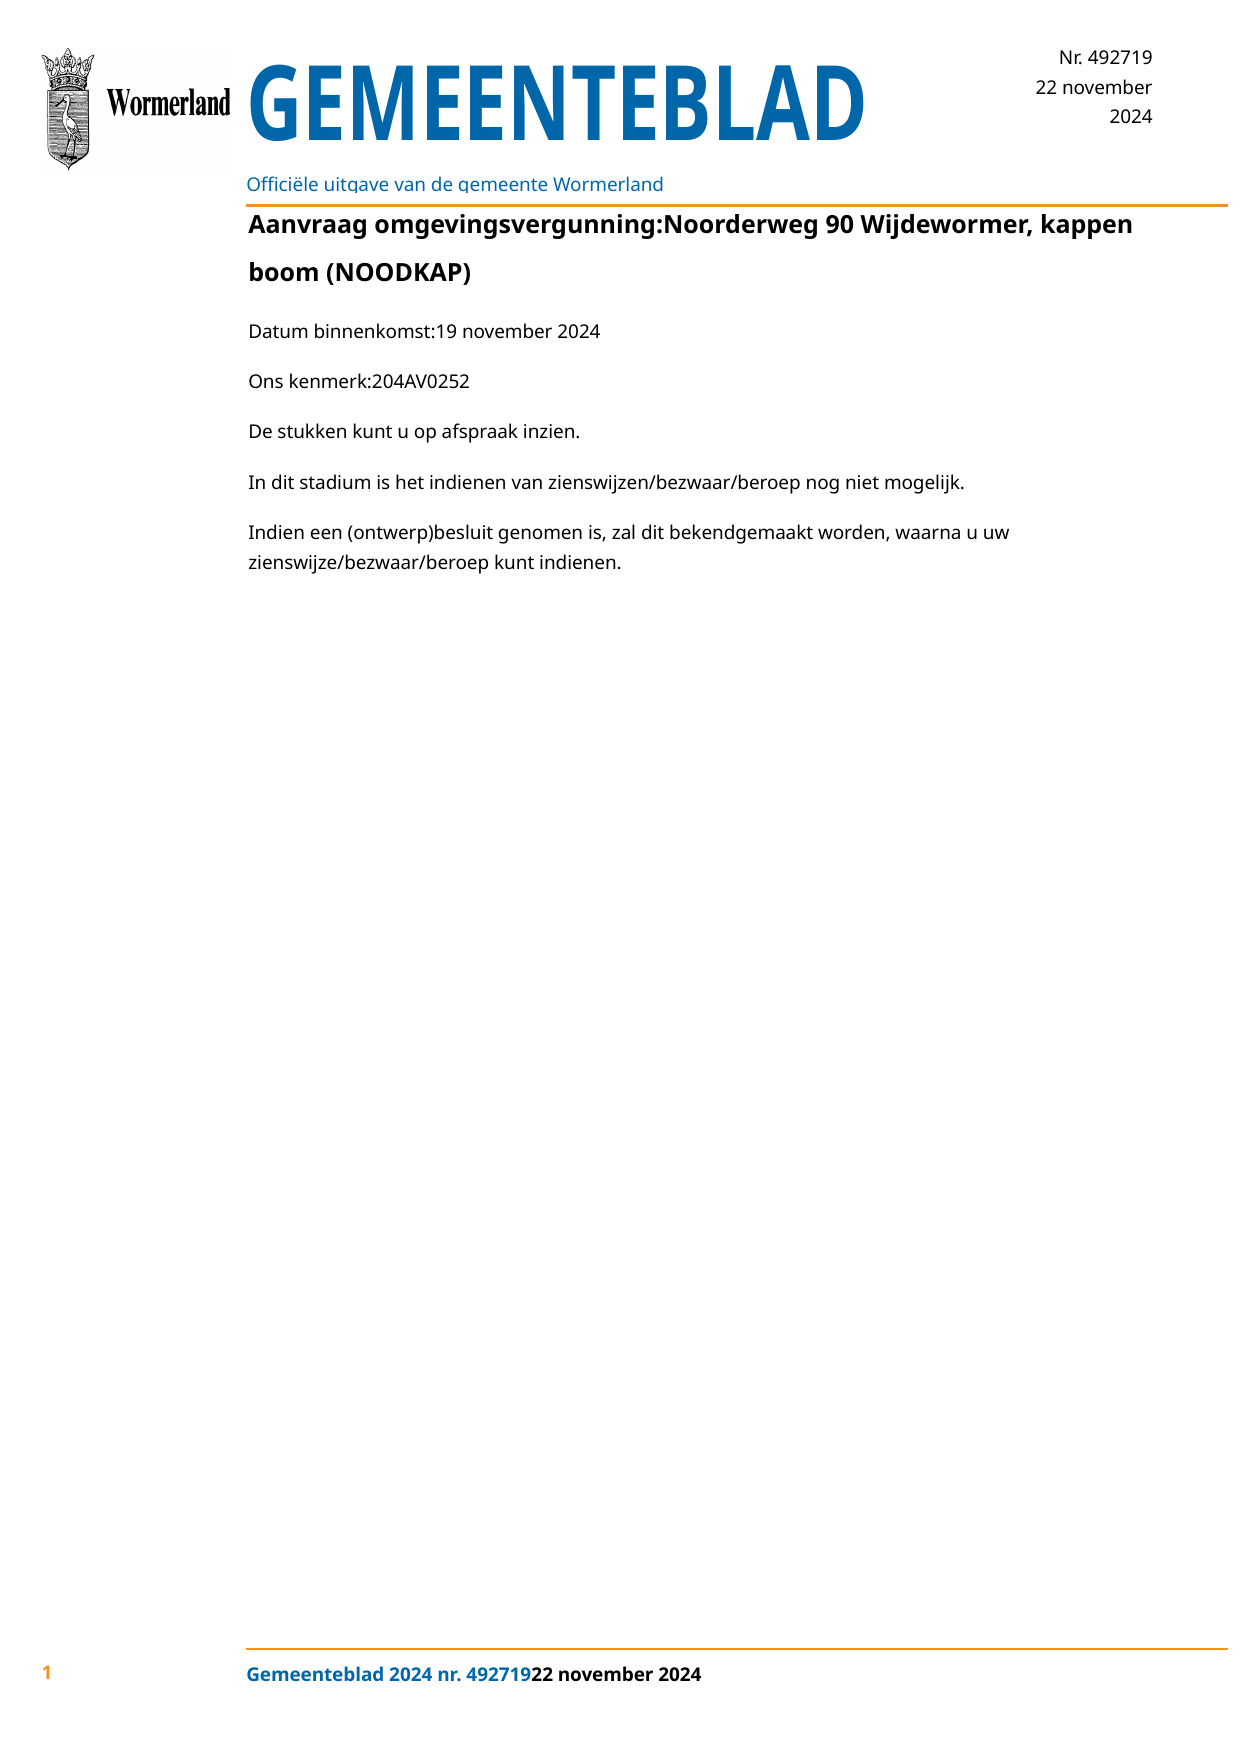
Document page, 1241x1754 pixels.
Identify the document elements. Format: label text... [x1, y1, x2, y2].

text Ons kenmerk:204AV0252 [248, 368, 1152, 394]
text Aanvraag omgevingsvergunning:Noorderweg 90 Wijdewormer, kappen boom (NOODKAP) [248, 207, 1152, 288]
text In dit stadium is het indienen van zienswijzen/bezwaar/beroep nog niet mogelijk. [248, 469, 1152, 495]
text Indien een (ontwerp)besluit genomen is, zal dit bekendgemaakt worden, waarna u uw zienswijze/bezwaar/beroep kunt indienen. [248, 519, 1152, 575]
text Datum binnenkomst:19 november 2024 [248, 318, 1152, 344]
text De stukken kunt u op afspraak inzien. [248, 419, 1152, 444]
picture [41, 47, 231, 172]
